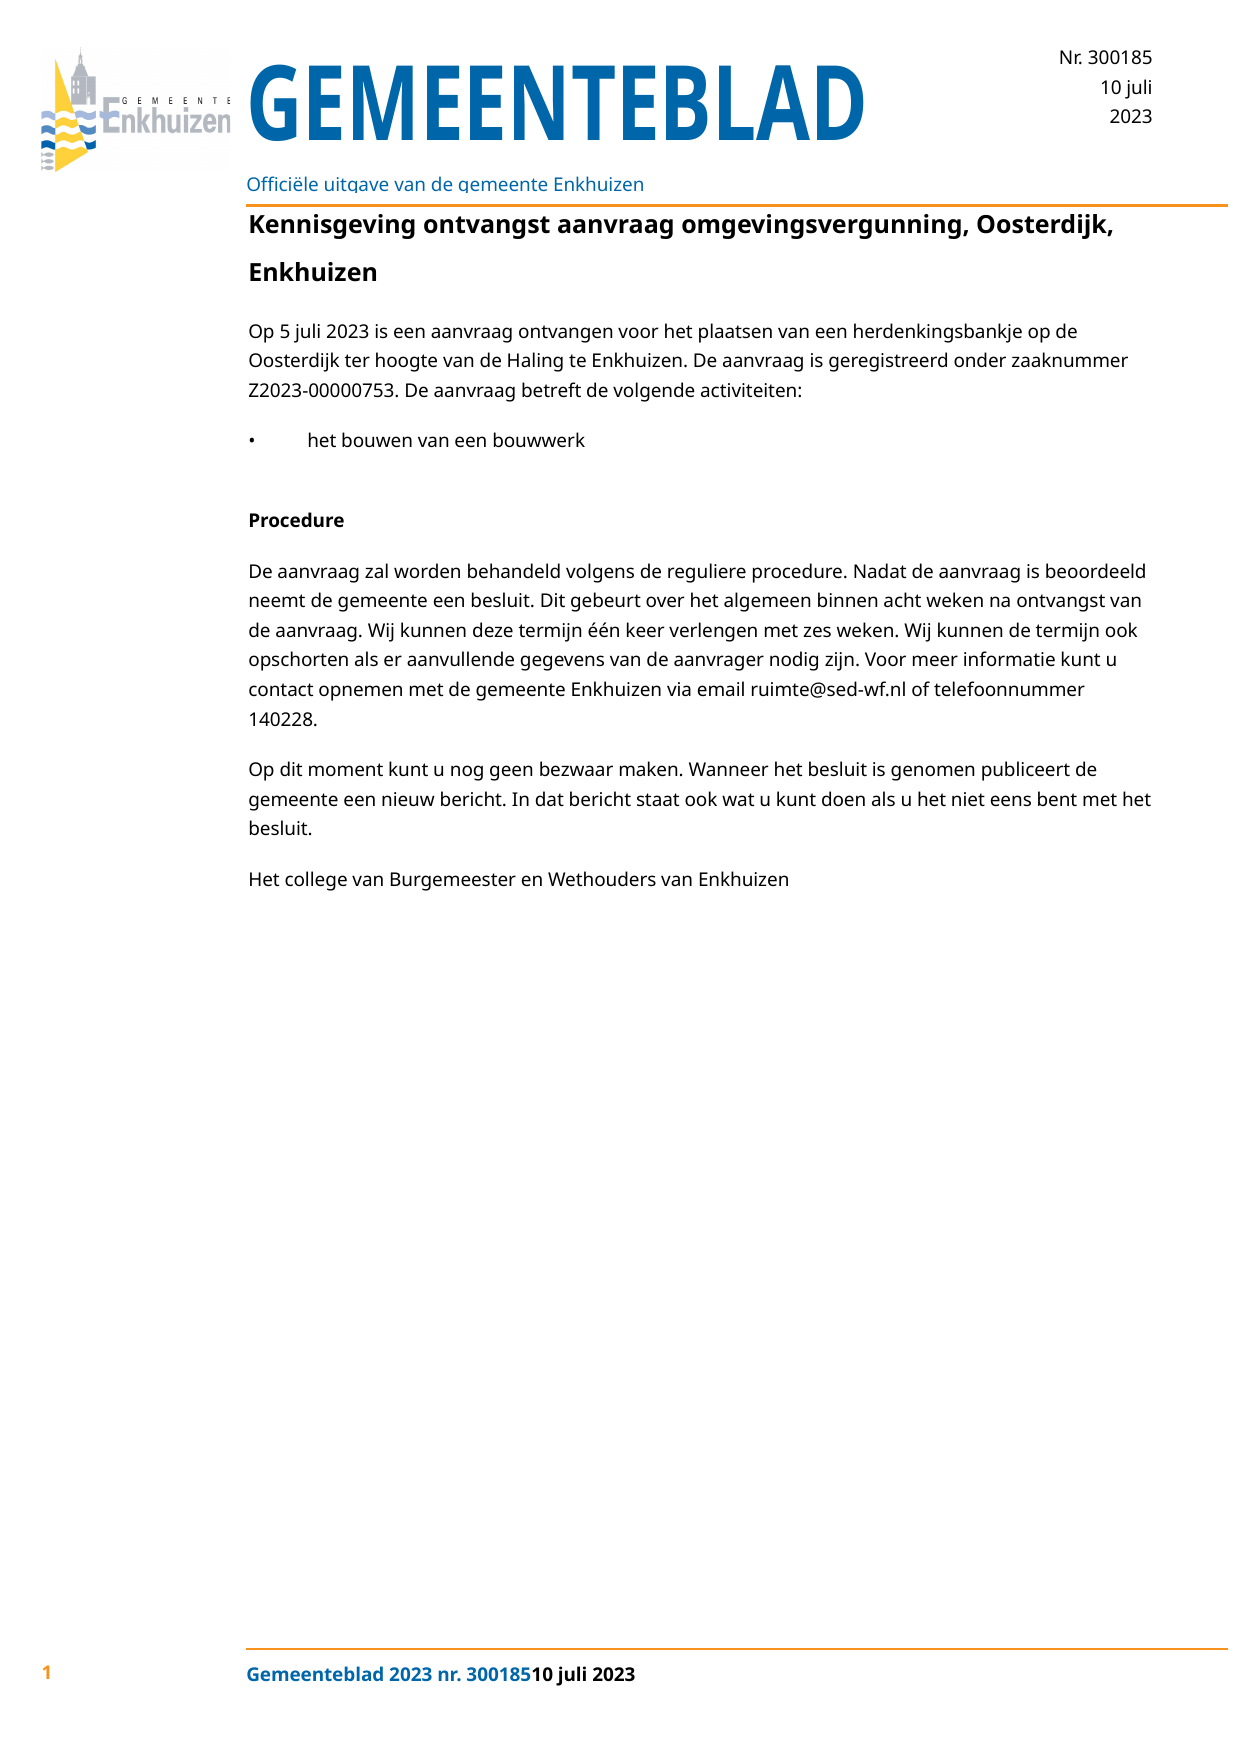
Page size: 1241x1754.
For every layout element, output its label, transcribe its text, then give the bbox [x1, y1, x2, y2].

list het bouwen van een bouwwerk [248, 427, 1152, 453]
text Kennisgeving ontvangst aanvraag omgevingsvergunning, Oosterdijk, Enkhuizen [248, 207, 1152, 288]
text Het college van Burgemeester en Wethouders van Enkhuizen [248, 866, 1152, 892]
text Procedure [248, 507, 1152, 533]
text De aanvraag zal worden behandeld volgens de reguliere procedure. Nadat de aanvraag is beoordeeld neemt de gemeente een besluit. Dit gebeurt over het algemeen binnen acht weken na ontvangst van de aanvraag. Wij kunnen deze termijn één keer verlengen met zes weken. Wij kunnen de termijn ook opschorten als er aanvullende gegevens van de aanvrager nodig zijn. Voor meer informatie kunt u contact opnemen met de gemeente Enkhuizen via email ruimte@sed-wf.nl of telefoonnummer 140228. [248, 558, 1152, 732]
text Op 5 juli 2023 is een aanvraag ontvangen voor het plaatsen van een herdenkingsbankje op de Oosterdijk ter hoogte van de Haling te Enkhuizen. De aanvraag is geregistreerd onder zaaknummer Z2023-00000753. De aanvraag betreft de volgende activiteiten: [248, 318, 1152, 403]
picture [41, 47, 231, 172]
text Op dit moment kunt u nog geen bezwaar maken. Wanneer het besluit is genomen publiceert de gemeente een nieuw bericht. In dat bericht staat ook wat u kunt doen als u het niet eens bent met het besluit. [248, 756, 1152, 841]
